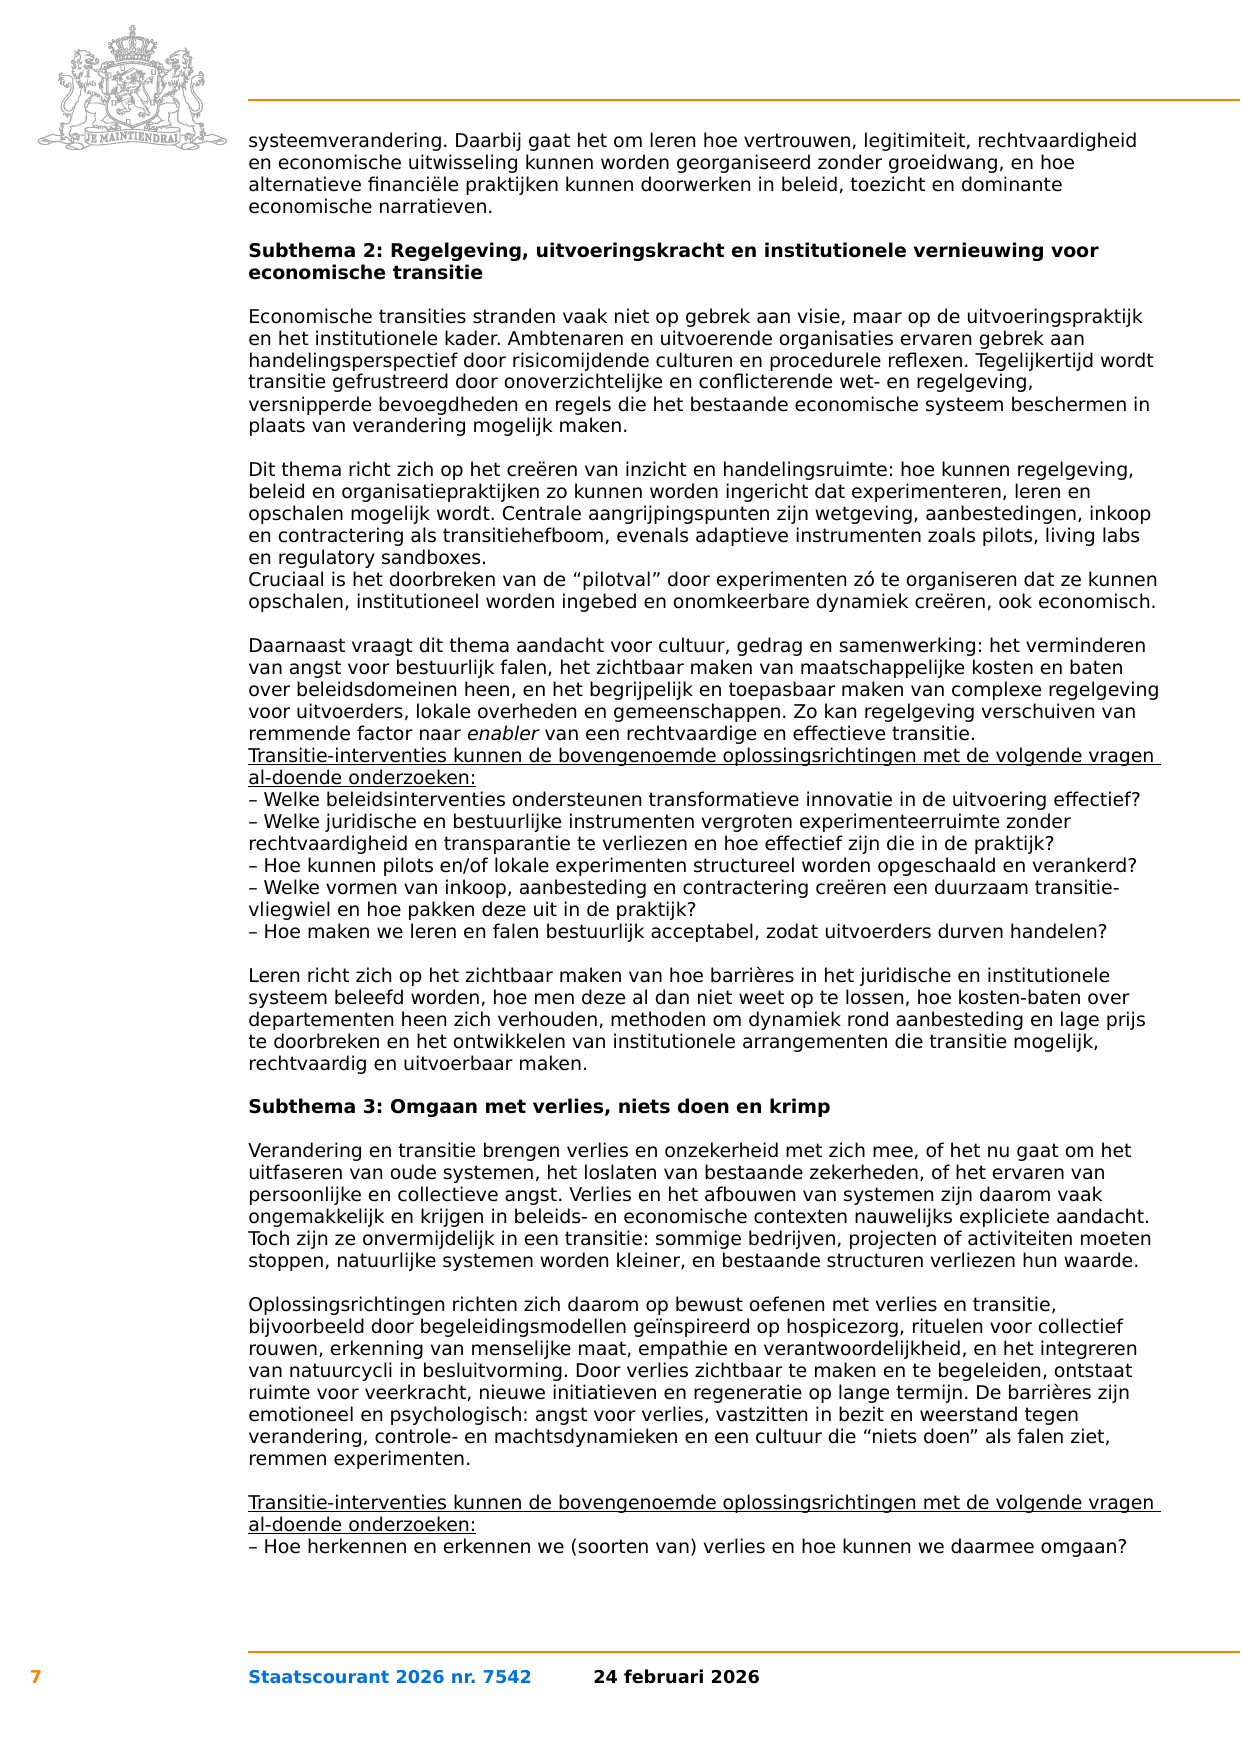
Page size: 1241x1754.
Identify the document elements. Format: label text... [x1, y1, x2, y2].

text Transitie-interventies kunnen de bovengenoemde oplossingsrichtingen met de volgende vragen al-doende onderzoeken: [248, 1492, 1163, 1536]
text – Welke juridische en bestuurlijke instrumenten vergroten experimenteerruimte zonder rechtvaardigheid en transparantie te verliezen en hoe effectief zijn die in de praktijk? [248, 811, 1163, 855]
text – Welke beleidsinterventies ondersteunen transformatieve innovatie in de uitvoering effectief? [248, 789, 1163, 811]
text – Hoe herkennen en erkennen we (soorten van) verlies en hoe kunnen we daarmee omgaan? [248, 1536, 1163, 1558]
text – Hoe kunnen pilots en/of lokale experimenten structureel worden opgeschaald en verankerd? [248, 855, 1163, 877]
text Cruciaal is het doorbreken van de “pilotval” door experimenten zó te organiseren dat ze kunnen opschalen, institutioneel worden ingebed en onomkeerbare dynamiek creëren, ook economisch. [248, 569, 1163, 613]
text Oplossingsrichtingen richten zich daarom op bewust oefenen met verlies en transitie, bijvoorbeeld door begeleidingsmodellen geïnspireerd op hospicezorg, rituelen voor collectief rouwen, erkenning van menselijke maat, empathie en verantwoordelijkheid, en het integreren van natuurcycli in besluitvorming. Door verlies zichtbaar te maken en te begeleiden, ontstaat ruimte voor veerkracht, nieuwe initiatieven en regeneratie op lange termijn. De barrières zijn emotioneel en psychologisch: angst voor verlies, vastzitten in bezit en weerstand tegen verandering, controle- en machtsdynamieken en een cultuur die “niets doen” als falen ziet, remmen experimenten. [248, 1294, 1163, 1470]
text Transitie-interventies kunnen de bovengenoemde oplossingsrichtingen met de volgende vragen al-doende onderzoeken: [248, 745, 1163, 789]
subtitle Subthema 2: Regelgeving, uitvoeringskracht en institutionele vernieuwing voor economische transitie [248, 240, 1163, 284]
text systeemverandering. Daarbij gaat het om leren hoe vertrouwen, legitimiteit, rechtvaardigheid en economische uitwisseling kunnen worden georganiseerd zonder groeidwang, en hoe alternatieve financiële praktijken kunnen doorwerken in beleid, toezicht en dominante economische narratieven. [248, 130, 1163, 218]
text Dit thema richt zich op het creëren van inzicht en handelingsruimte: hoe kunnen regelgeving, beleid en organisatiepraktijken zo kunnen worden ingericht dat experimenteren, leren en opschalen mogelijk wordt. Centrale aangrijpingspunten zijn wetgeving, aanbestedingen, inkoop en contractering als transitiehefboom, evenals adaptieve instrumenten zoals pilots, living labs en regulatory sandboxes. [248, 459, 1163, 569]
text – Hoe maken we leren en falen bestuurlijk acceptabel, zodat uitvoerders durven handelen? [248, 921, 1163, 943]
text Verandering en transitie brengen verlies en onzekerheid met zich mee, of het nu gaat om het uitfaseren van oude systemen, het loslaten van bestaande zekerheden, of het ervaren van persoonlijke en collectieve angst. Verlies en het afbouwen van systemen zijn daarom vaak ongemakkelijk en krijgen in beleids- en economische contexten nauwelijks expliciete aandacht. Toch zijn ze onvermijdelijk in een transitie: sommige bedrijven, projecten of activiteiten moeten stoppen, natuurlijke systemen worden kleiner, en bestaande structuren verliezen hun waarde. [248, 1140, 1163, 1272]
text Daarnaast vraagt dit thema aandacht voor cultuur, gedrag en samenwerking: het verminderen van angst voor bestuurlijk falen, het zichtbaar maken van maatschappelijke kosten en baten over beleidsdomeinen heen, en het begrijpelijk en toepasbaar maken van complexe regelgeving voor uitvoerders, lokale overheden en gemeenschappen. Zo kan regelgeving verschuiven van remmende factor naar enabler van een rechtvaardige en effectieve transitie. [248, 635, 1163, 745]
picture [38, 25, 227, 150]
subtitle Subthema 3: Omgaan met verlies, niets doen en krimp [248, 1096, 1163, 1118]
text Economische transities stranden vaak niet op gebrek aan visie, maar op de uitvoeringspraktijk en het institutionele kader. Ambtenaren en uitvoerende organisaties ervaren gebrek aan handelingsperspectief door risicomijdende culturen en procedurele reflexen. Tegelijkertijd wordt transitie gefrustreerd door onoverzichtelijke en conflicterende wet- en regelgeving, versnipperde bevoegdheden en regels die het bestaande economische systeem beschermen in plaats van verandering mogelijk maken. [248, 306, 1163, 437]
text Leren richt zich op het zichtbaar maken van hoe barrières in het juridische en institutionele systeem beleefd worden, hoe men deze al dan niet weet op te lossen, hoe kosten-baten over departementen heen zich verhouden, methoden om dynamiek rond aanbesteding en lage prijs te doorbreken en het ontwikkelen van institutionele arrangementen die transitie mogelijk, rechtvaardig en uitvoerbaar maken. [248, 964, 1163, 1074]
text – Welke vormen van inkoop, aanbesteding en contractering creëren een duurzaam transitie-vliegwiel en hoe pakken deze uit in de praktijk? [248, 877, 1163, 921]
